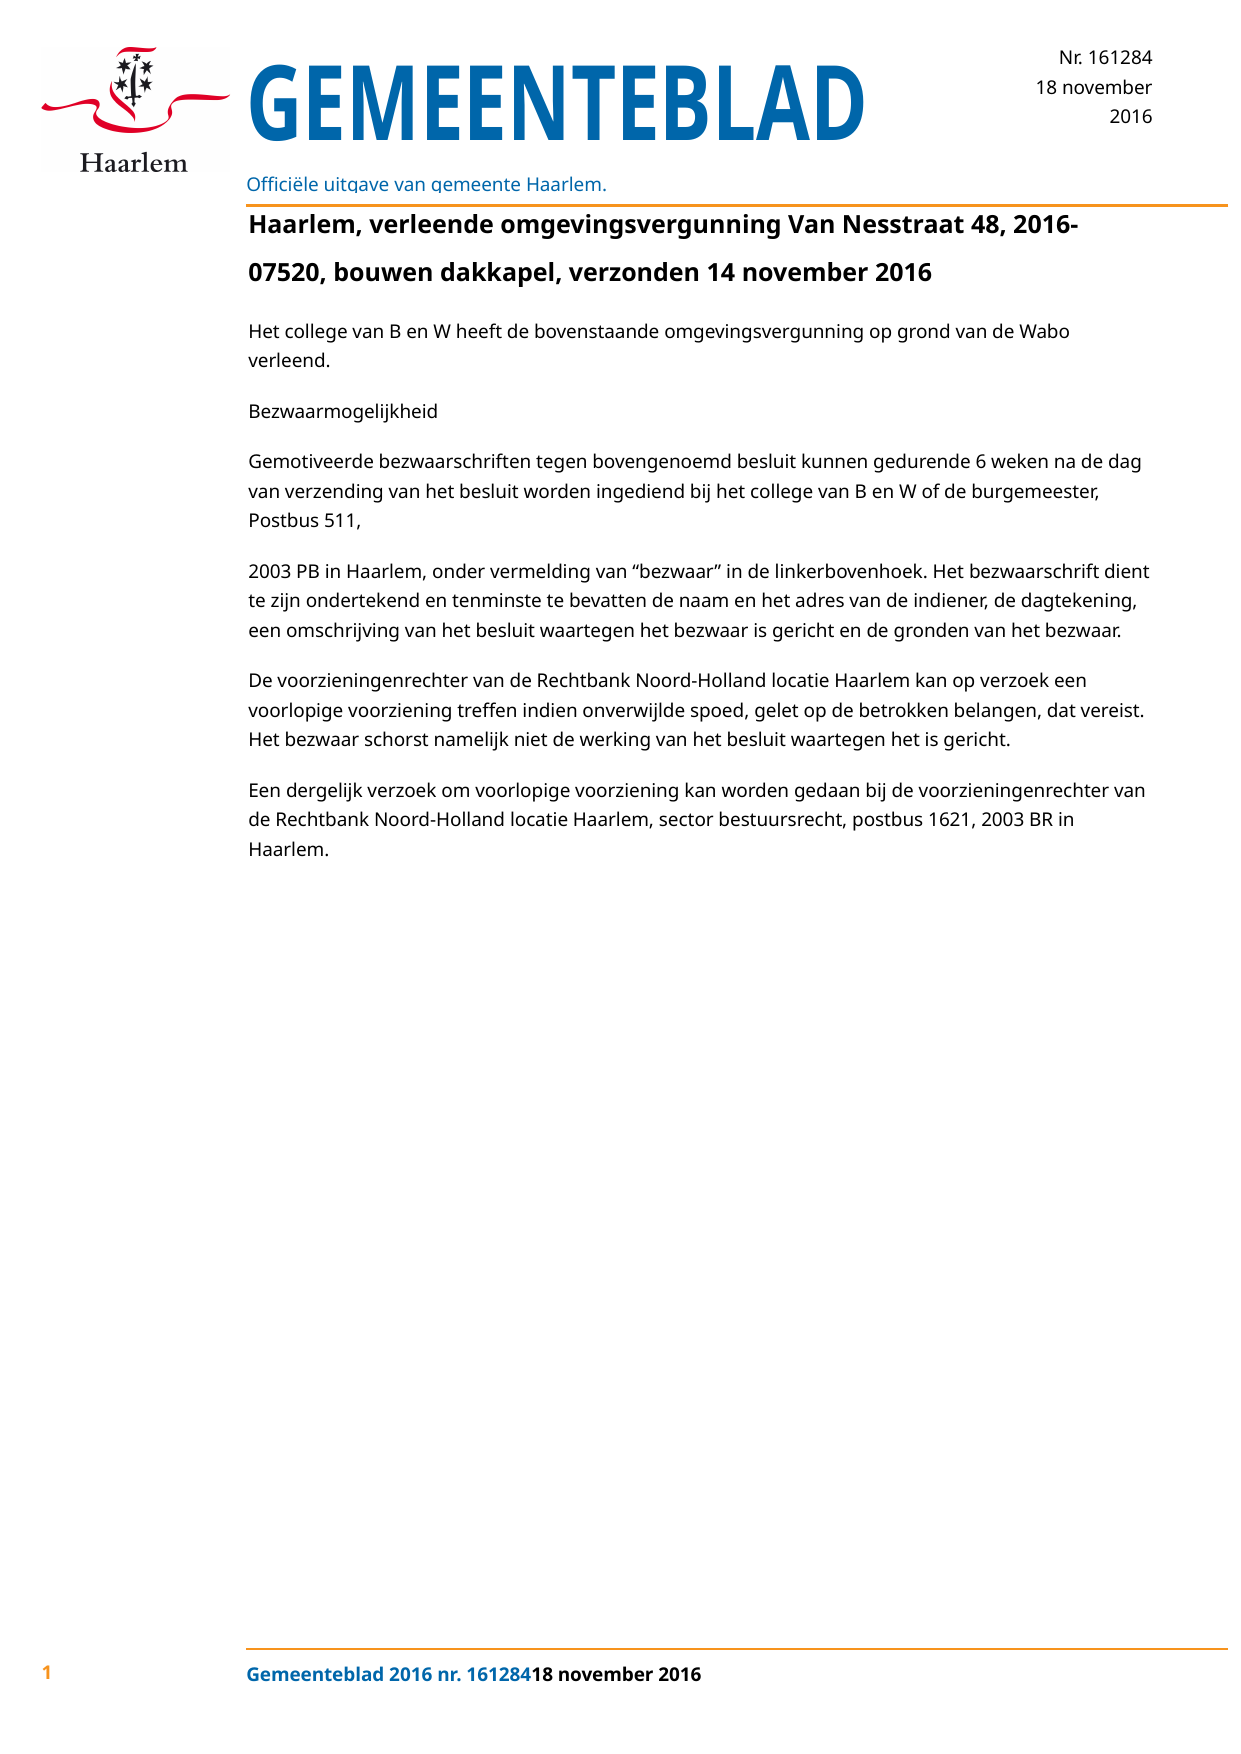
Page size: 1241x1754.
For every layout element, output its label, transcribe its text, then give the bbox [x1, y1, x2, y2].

text Bezwaarmogelijkheid [248, 398, 1152, 424]
text Een dergelijk verzoek om voorlopige voorziening kan worden gedaan bij de voorzieningenrechter van de Rechtbank Noord-Holland locatie Haarlem, sector bestuursrecht, postbus 1621, 2003 BR in Haarlem. [248, 777, 1152, 862]
text Gemotiveerde bezwaarschriften tegen bovengenoemd besluit kunnen gedurende 6 weken na de dag van verzending van het besluit worden ingediend bij het college van B en W of de burgemeester, Postbus 511, [248, 448, 1152, 533]
text 2003 PB in Haarlem, onder vermelding van “bezwaar” in de linkerbovenhoek. Het bezwaarschrift dient te zijn ondertekend en tenminste te bevatten de naam en het adres van de indiener, de dagtekening, een omschrijving van het besluit waartegen het bezwaar is gericht en de gronden van het bezwaar. [248, 558, 1152, 643]
text De voorzieningenrechter van de Rechtbank Noord-Holland locatie Haarlem kan op verzoek een voorlopige voorziening treffen indien onverwijlde spoed, gelet op de betrokken belangen, dat vereist. Het bezwaar schorst namelijk niet de werking van het besluit waartegen het is gericht. [248, 667, 1152, 752]
picture [41, 47, 231, 172]
text Het college van B en W heeft de bovenstaande omgevingsvergunning op grond van de Wabo verleend. [248, 318, 1152, 373]
text Haarlem, verleende omgevingsvergunning Van Nesstraat 48, 2016-07520, bouwen dakkapel, verzonden 14 november 2016 [248, 207, 1152, 288]
